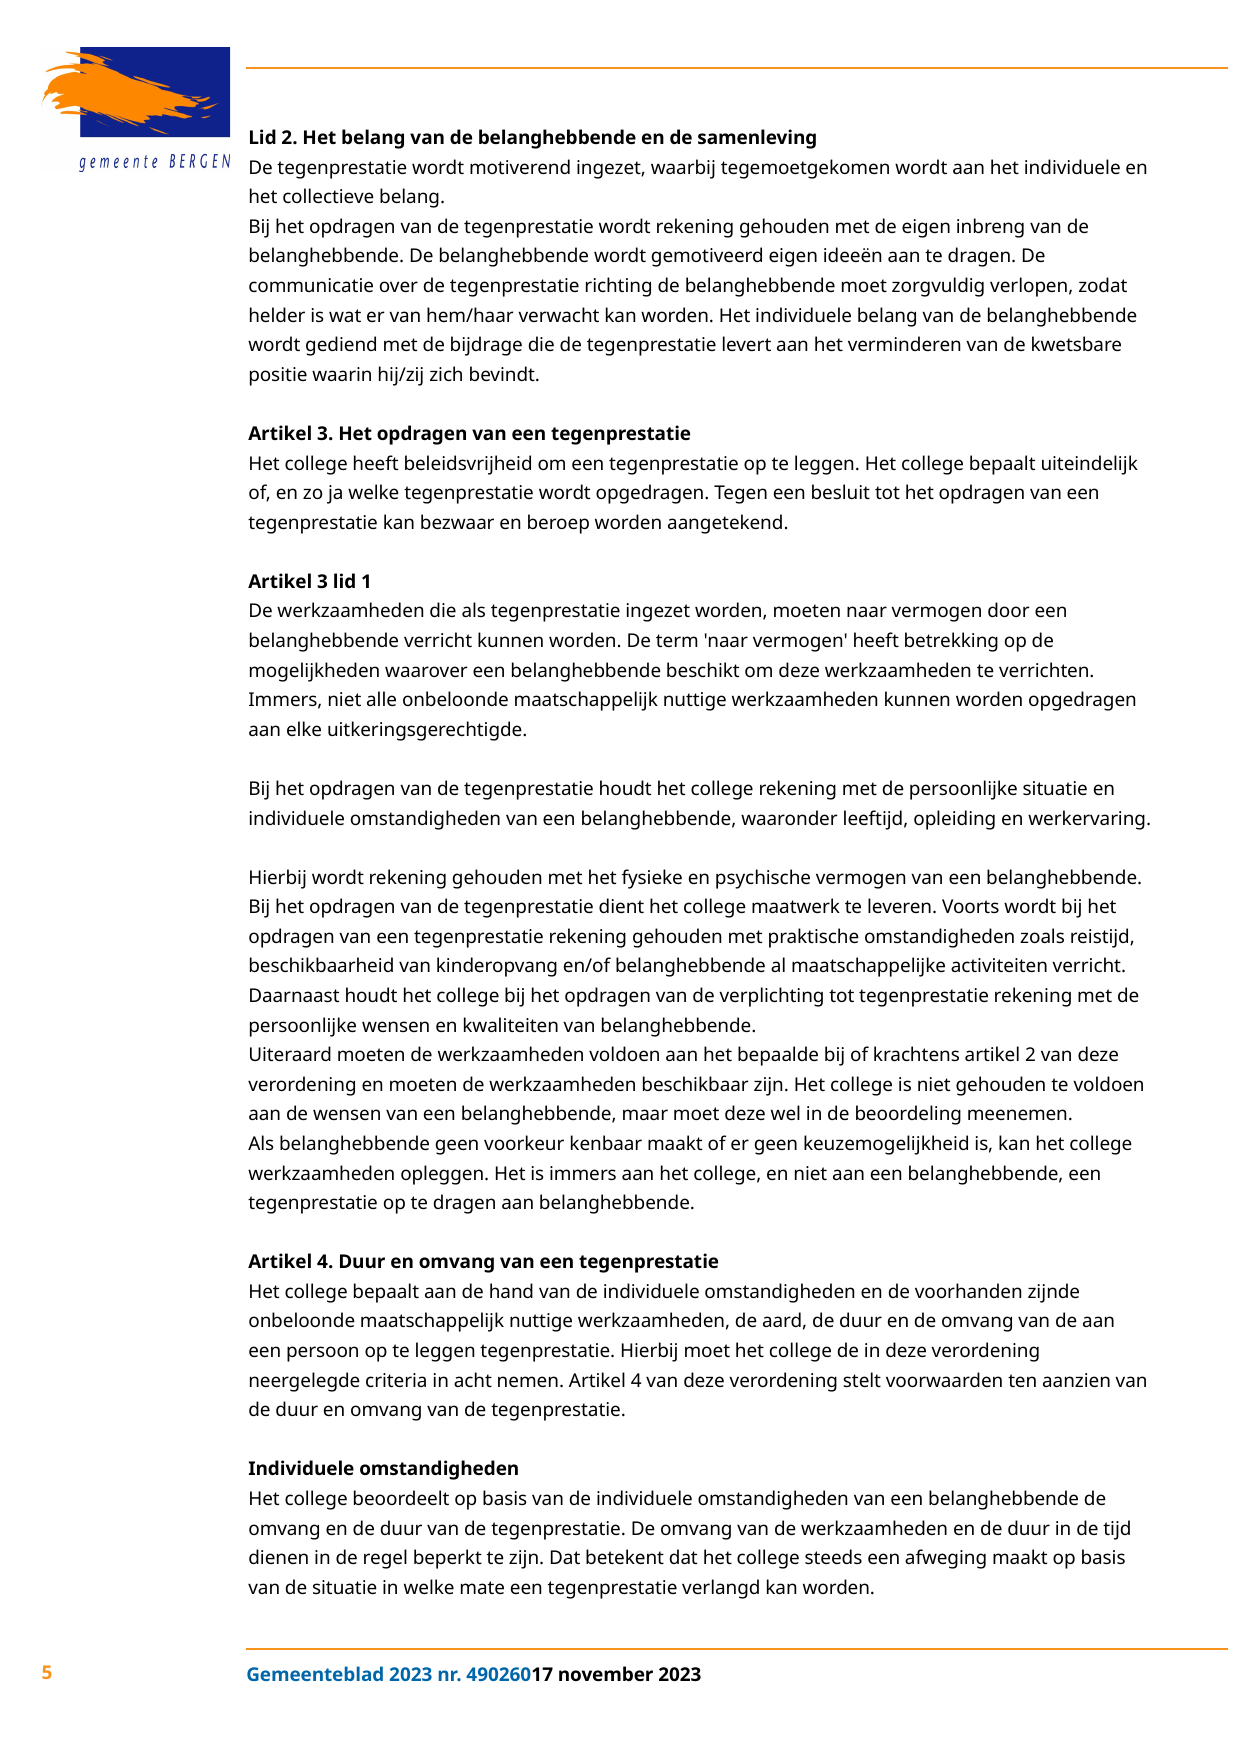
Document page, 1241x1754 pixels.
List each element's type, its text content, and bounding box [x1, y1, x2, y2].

text Het college heeft beleidsvrijheid om een tegenprestatie op te leggen. Het college bepaalt uiteindelijk of, en zo ja welke tegenprestatie wordt opgedragen. Tegen een besluit tot het opdragen van een tegenprestatie kan bezwaar en beroep worden aangetekend. [248, 450, 1152, 535]
text Bij het opdragen van de tegenprestatie wordt rekening gehouden met de eigen inbreng van de belanghebbende. De belanghebbende wordt gemotiveerd eigen ideeën aan te dragen. De communicatie over de tegenprestatie richting de belanghebbende moet zorgvuldig verlopen, zodat helder is wat er van hem/haar verwacht kan worden. Het individuele belang van de belanghebbende wordt gediend met de bijdrage die de tegenprestatie levert aan het verminderen van de kwetsbare positie waarin hij/zij zich bevindt. [248, 213, 1152, 387]
text Artikel 3 lid 1 [248, 568, 1152, 594]
text Als belanghebbende geen voorkeur kenbaar maakt of er geen keuzemogelijkheid is, kan het college werkzaamheden opleggen. Het is immers aan het college, en niet aan een belanghebbende, een tegenprestatie op te dragen aan belanghebbende. [248, 1130, 1152, 1215]
text Het college beoordeelt op basis van de individuele omstandigheden van een belanghebbende de omvang en de duur van de tegenprestatie. De omvang van de werkzaamheden en de duur in de tijd dienen in de regel beperkt te zijn. Dat betekent dat het college steeds een afweging maakt op basis van de situatie in welke mate een tegenprestatie verlangd kan worden. [248, 1485, 1152, 1600]
text Het college bepaalt aan de hand van de individuele omstandigheden en de voorhanden zijnde onbeloonde maatschappelijk nuttige werkzaamheden, de aard, de duur en de omvang van de aan een persoon op te leggen tegenprestatie. Hierbij moet het college de in deze verordening neergelegde criteria in acht nemen. Artikel 4 van deze verordening stelt voorwaarden ten aanzien van de duur en omvang van de tegenprestatie. [248, 1278, 1152, 1422]
text Individuele omstandigheden [248, 1456, 1152, 1481]
text Uiteraard moeten de werkzaamheden voldoen aan het bepaalde bij of krachtens artikel 2 van deze verordening en moeten de werkzaamheden beschikbaar zijn. Het college is niet gehouden te voldoen aan de wensen van een belanghebbende, maar moet deze wel in de beoordeling meenemen. [248, 1041, 1152, 1126]
text De tegenprestatie wordt motiverend ingezet, waarbij tegemoetgekomen wordt aan het individuele en het collectieve belang. [248, 154, 1152, 209]
text Artikel 4. Duur en omvang van een tegenprestatie [248, 1248, 1152, 1274]
picture [41, 47, 231, 172]
text Bij het opdragen van de tegenprestatie houdt het college rekening met de persoonlijke situatie en individuele omstandigheden van een belanghebbende, waaronder leeftijd, opleiding en werkervaring. [248, 775, 1152, 831]
text Artikel 3. Het opdragen van een tegenprestatie [248, 420, 1152, 446]
text Lid 2. Het belang van de belanghebbende en de samenleving [248, 124, 1152, 150]
text De werkzaamheden die als tegenprestatie ingezet worden, moeten naar vermogen door een belanghebbende verricht kunnen worden. De term 'naar vermogen' heeft betrekking op de mogelijkheden waarover een belanghebbende beschikt om deze werkzaamheden te verrichten. Immers, niet alle onbeloonde maatschappelijk nuttige werkzaamheden kunnen worden opgedragen aan elke uitkeringsgerechtigde. [248, 598, 1152, 742]
text Hierbij wordt rekening gehouden met het fysieke en psychische vermogen van een belanghebbende. Bij het opdragen van de tegenprestatie dient het college maatwerk te leveren. Voorts wordt bij het opdragen van een tegenprestatie rekening gehouden met praktische omstandigheden zoals reistijd, beschikbaarheid van kinderopvang en/of belanghebbende al maatschappelijke activiteiten verricht. Daarnaast houdt het college bij het opdragen van de verplichting tot tegenprestatie rekening met de persoonlijke wensen en kwaliteiten van belanghebbende. [248, 864, 1152, 1038]
